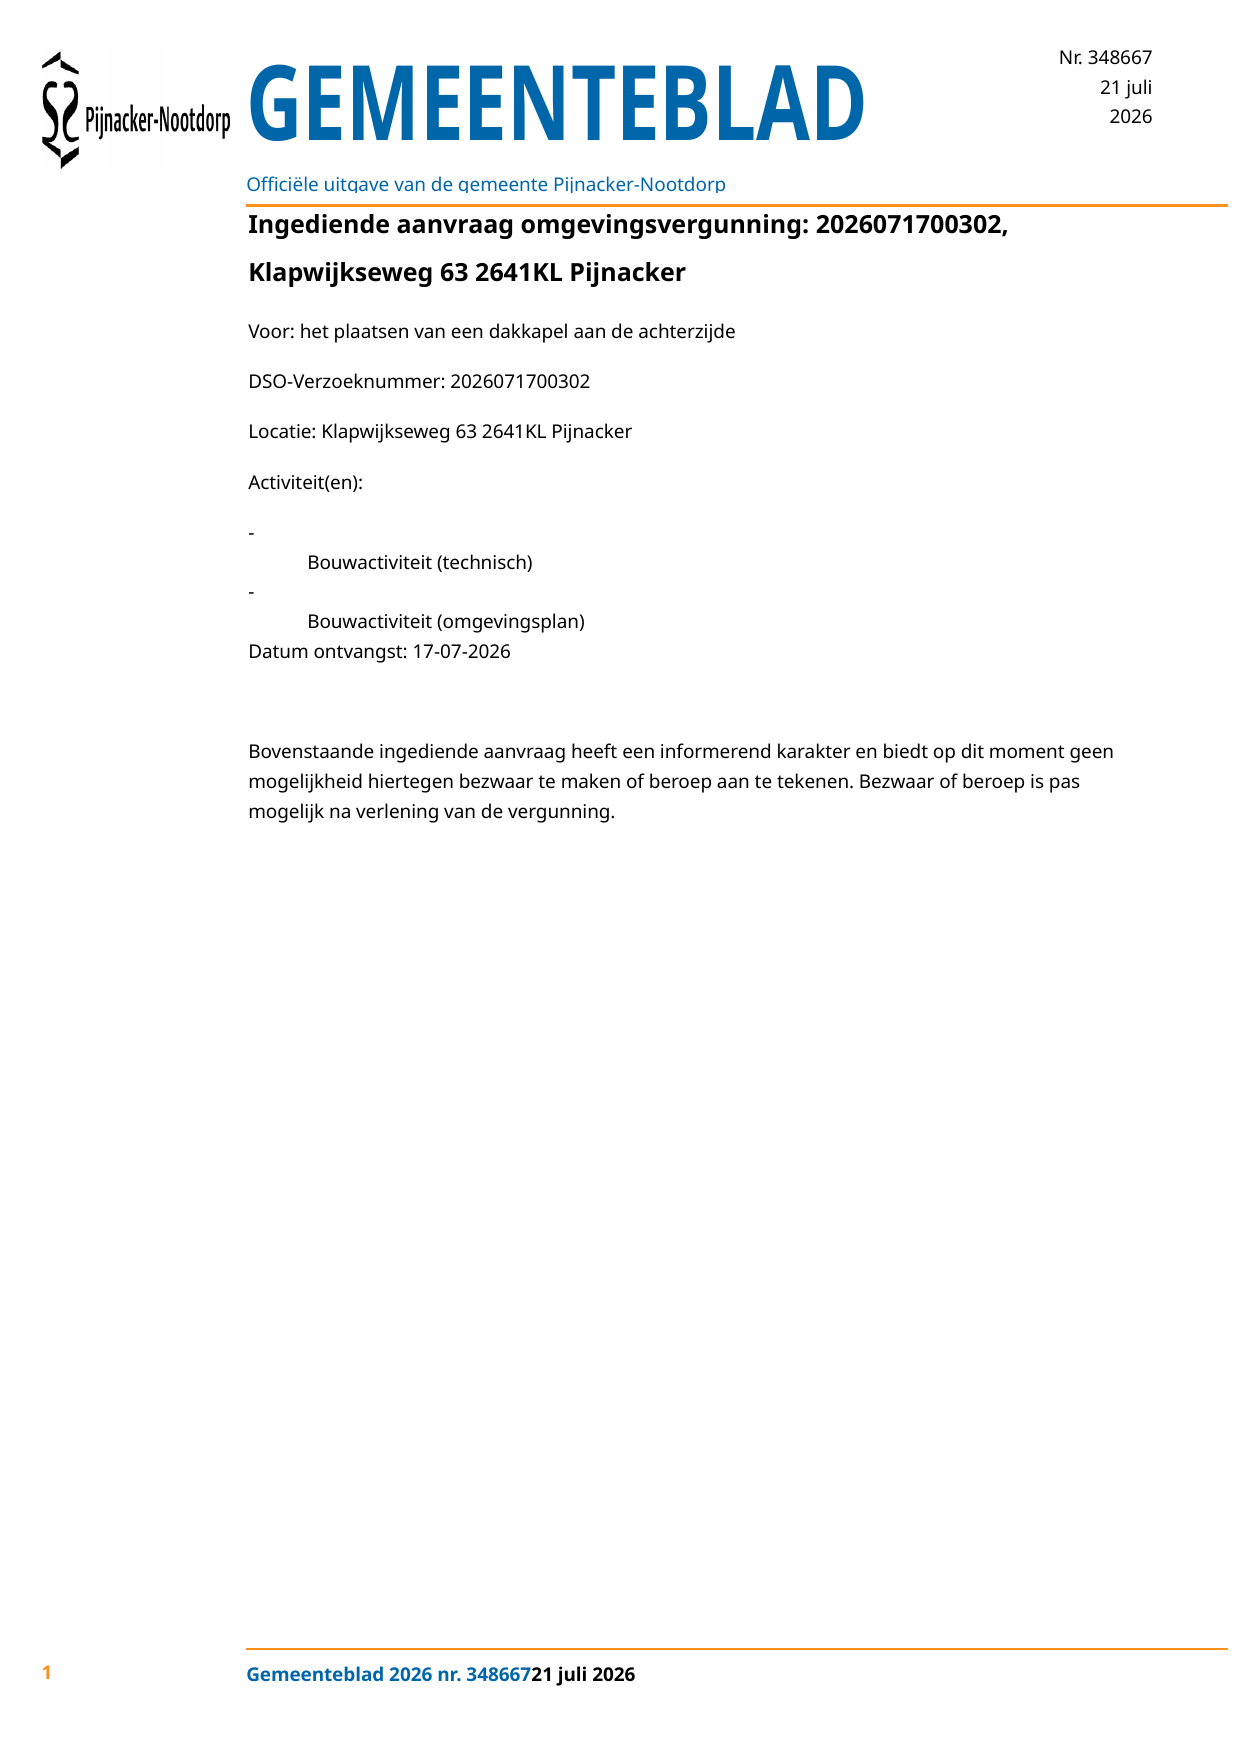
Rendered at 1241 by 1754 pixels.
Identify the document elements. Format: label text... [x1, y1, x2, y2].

text Activiteit(en): [248, 469, 1152, 495]
text Voor: het plaatsen van een dakkapel aan de achterzijde [248, 318, 1152, 344]
list Bouwactiviteit (technisch) [248, 549, 1152, 575]
picture [41, 47, 231, 172]
text Datum ontvangst: 17-07-2026 [248, 638, 1152, 664]
text DSO-Verzoeknummer: 2026071700302 [248, 368, 1152, 394]
text Bovenstaande ingediende aanvraag heeft een informerend karakter en biedt op dit moment geen mogelijkheid hiertegen bezwaar te maken of beroep aan te tekenen. Bezwaar of beroep is pas mogelijk na verlening van de vergunning. [248, 739, 1152, 824]
text Ingediende aanvraag omgevingsvergunning: 2026071700302, Klapwijkseweg 63 2641KL Pijnacker [248, 207, 1152, 288]
text Locatie: Klapwijkseweg 63 2641KL Pijnacker [248, 419, 1152, 444]
list Bouwactiviteit (omgevingsplan) [248, 608, 1152, 634]
